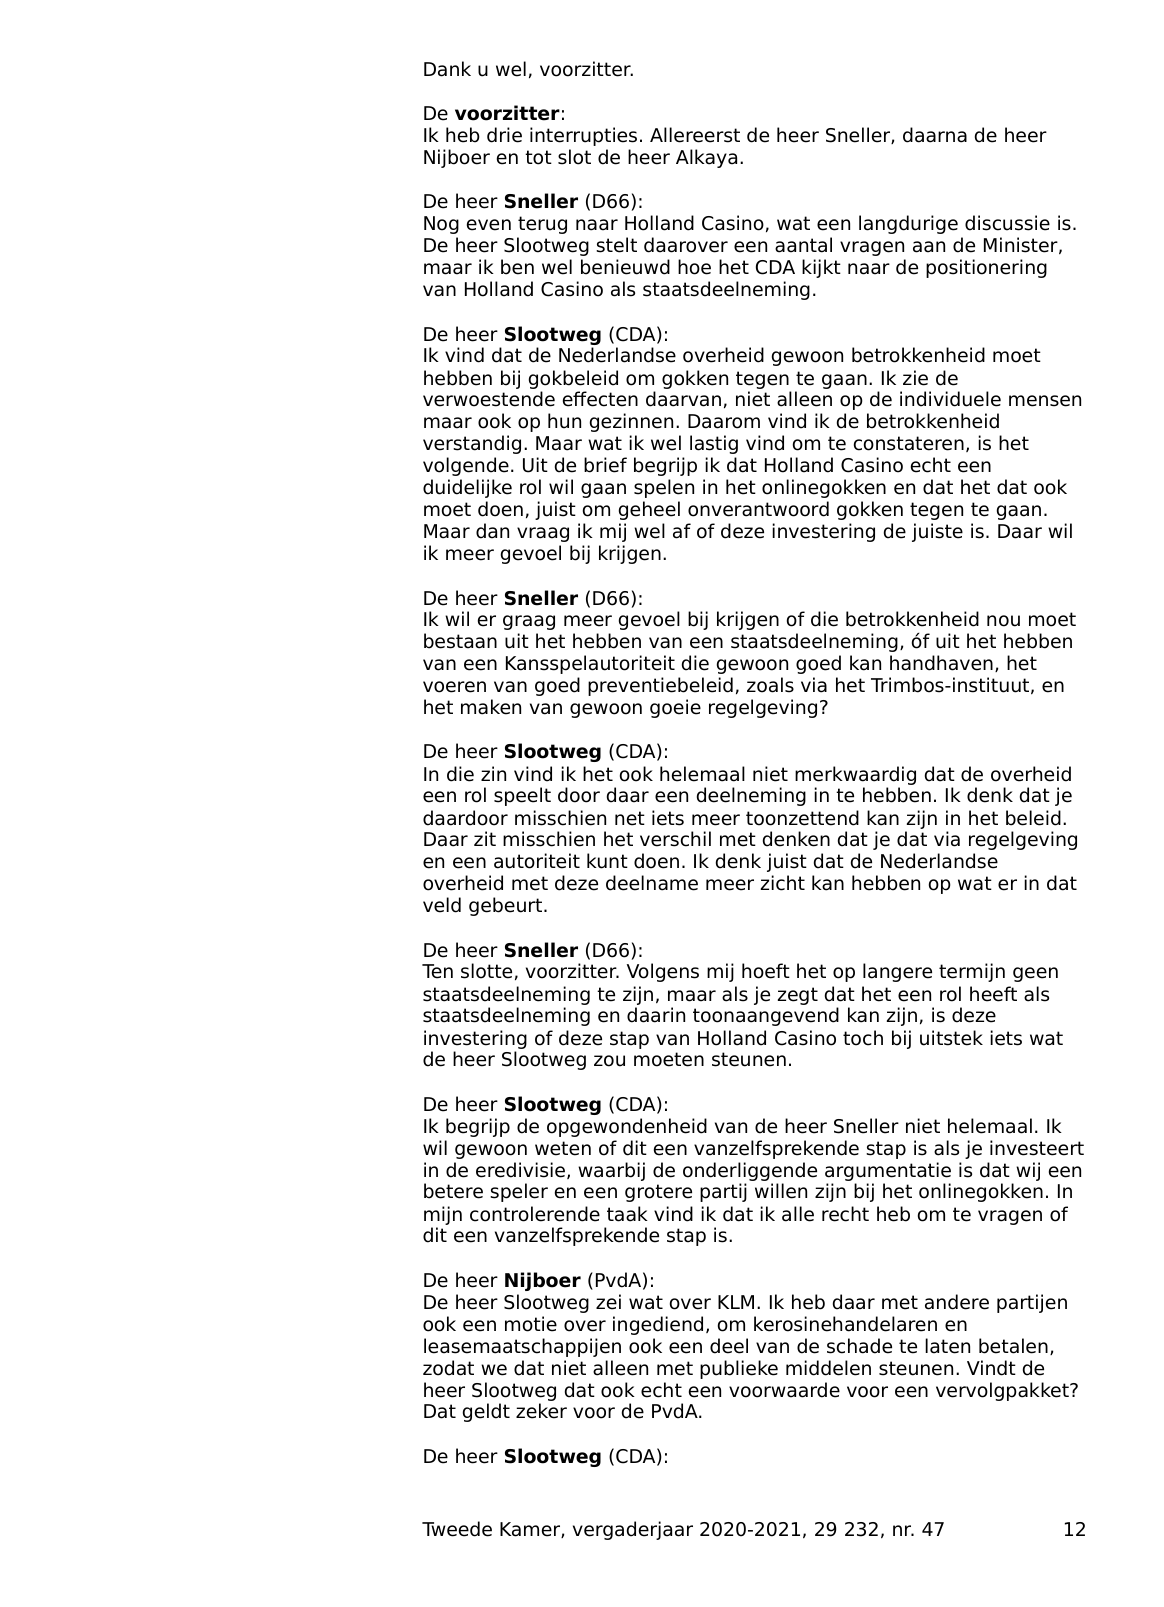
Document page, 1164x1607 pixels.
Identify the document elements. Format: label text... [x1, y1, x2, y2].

text De heer Slootweg (CDA): [422, 323, 1087, 345]
text Ik heb drie interrupties. Allereerst de heer Sneller, daarna de heer Nijboer en tot slot de heer Alkaya. [422, 125, 1087, 169]
text Ik wil er graag meer gevoel bij krijgen of die betrokkenheid nou moet bestaan uit het hebben van een staatsdeelneming, óf uit het hebben van een Kansspelautoriteit die gewoon goed kan handhaven, het voeren van goed preventiebeleid, zoals via het Trimbos-instituut, en het maken van gewoon goeie regelgeving? [422, 609, 1087, 719]
text De heer Nijboer (PvdA): [422, 1269, 1087, 1292]
text Dank u wel, voorzitter. [422, 59, 1087, 81]
text In die zin vind ik het ook helemaal niet merkwaardig dat de overheid een rol speelt door daar een deelneming in te hebben. Ik denk dat je daardoor misschien net iets meer toonzettend kan zijn in het beleid. Daar zit misschien het verschil met denken dat je dat via regelgeving en een autoriteit kunt doen. Ik denk juist dat de Nederlandse overheid met deze deelname meer zicht kan hebben op wat er in dat veld gebeurt. [422, 763, 1087, 917]
text De heer Slootweg (CDA): [422, 1446, 1087, 1468]
text De heer Slootweg zei wat over KLM. Ik heb daar met andere partijen ook een motie over ingediend, om kerosinehandelaren en leasemaatschappijen ook een deel van de schade te laten betalen, zodat we dat niet alleen met publieke middelen steunen. Vindt de heer Slootweg dat ook echt een voorwaarde voor een vervolgpakket? Dat geldt zeker voor de PvdA. [422, 1292, 1087, 1423]
text Ik vind dat de Nederlandse overheid gewoon betrokkenheid moet hebben bij gokbeleid om gokken tegen te gaan. Ik zie de verwoestende effecten daarvan, niet alleen op de individuele mensen maar ook op hun gezinnen. Daarom vind ik de betrokkenheid verstandig. Maar wat ik wel lastig vind om te constateren, is het volgende. Uit de brief begrijp ik dat Holland Casino echt een duidelijke rol wil gaan spelen in het onlinegokken en dat het dat ook moet doen, juist om geheel onverantwoord gokken tegen te gaan. Maar dan vraag ik mij wel af of deze investering de juiste is. Daar wil ik meer gevoel bij krijgen. [422, 345, 1087, 565]
text Nog even terug naar Holland Casino, wat een langdurige discussie is. De heer Slootweg stelt daarover een aantal vragen aan de Minister, maar ik ben wel benieuwd hoe het CDA kijkt naar de positionering van Holland Casino als staatsdeelneming. [422, 213, 1087, 301]
text De heer Slootweg (CDA): [422, 741, 1087, 763]
text De heer Sneller (D66): [422, 191, 1087, 213]
text De heer Slootweg (CDA): [422, 1093, 1087, 1116]
text De heer Sneller (D66): [422, 587, 1087, 609]
text De voorzitter: [422, 103, 1087, 125]
text Ik begrijp de opgewondenheid van de heer Sneller niet helemaal. Ik wil gewoon weten of dit een vanzelfsprekende stap is als je investeert in de eredivisie, waarbij de onderliggende argumentatie is dat wij een betere speler en een grotere partij willen zijn bij het onlinegokken. In mijn controlerende taak vind ik dat ik alle recht heb om te vragen of dit een vanzelfsprekende stap is. [422, 1116, 1087, 1247]
text De heer Sneller (D66): [422, 939, 1087, 961]
text Ten slotte, voorzitter. Volgens mij hoeft het op langere termijn geen staatsdeelneming te zijn, maar als je zegt dat het een rol heeft als staatsdeelneming en daarin toonaangevend kan zijn, is deze investering of deze stap van Holland Casino toch bij uitstek iets wat de heer Slootweg zou moeten steunen. [422, 961, 1087, 1071]
